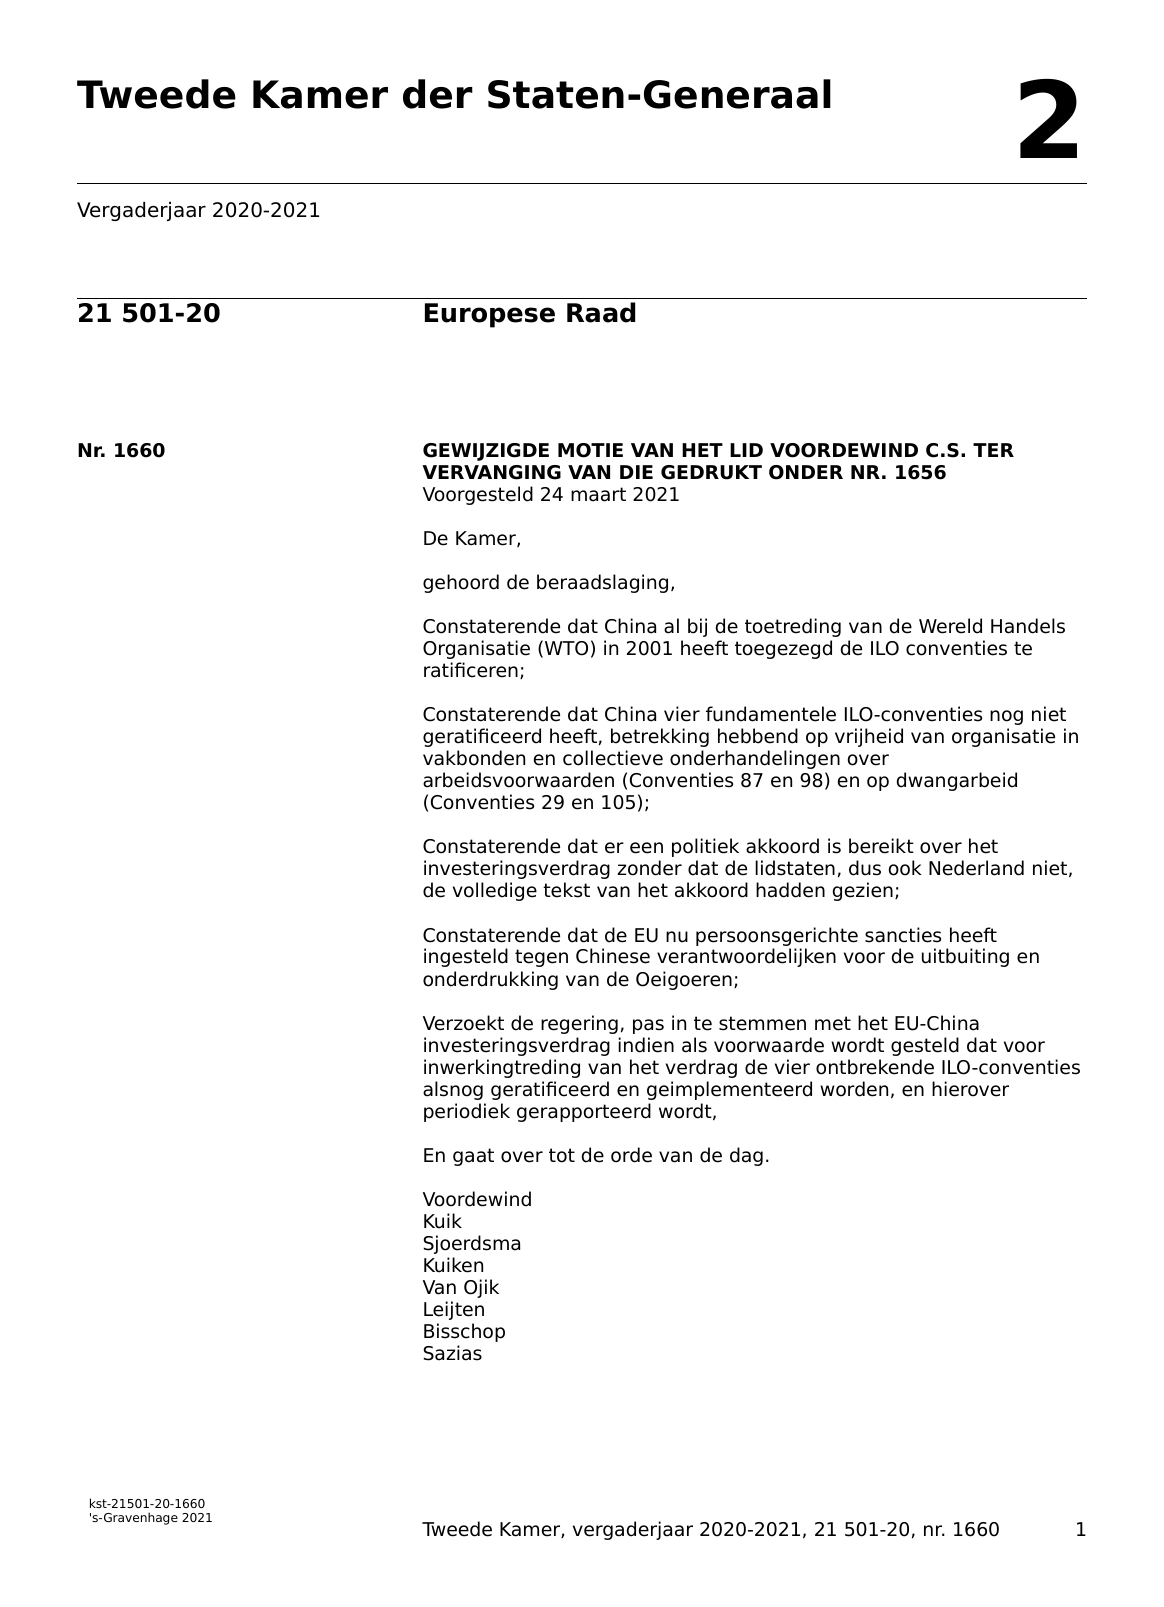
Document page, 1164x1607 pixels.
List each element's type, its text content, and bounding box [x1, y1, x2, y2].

table_header 2 [886, 59, 1087, 183]
text En gaat over tot de orde van de dag. [422, 1145, 1087, 1167]
text Kuik [422, 1211, 1087, 1233]
text kst-21501-20-1660 [88, 1497, 323, 1511]
text Kuiken [422, 1255, 1087, 1277]
text Van Ojik [422, 1277, 1087, 1299]
table_cell Vergaderjaar 2020-2021 [77, 184, 1087, 298]
text Leijten [422, 1299, 1087, 1321]
text Voordewind [422, 1189, 1087, 1211]
text Verzoekt de regering, pas in te stemmen met het EU-China investeringsverdrag indien als voorwaarde wordt gesteld dat voor inwerkingtreding van het verdrag de vier ontbrekende ILO-conventies alsnog geratificeerd en geimplementeerd worden, en hierover periodiek gerapporteerd wordt, [422, 1013, 1087, 1122]
subtitle Nr. 1660 GEWIJZIGDE MOTIE VAN HET LID VOORDEWIND C.S. TER VERVANGING VAN DIE GEDRUKT ONDER NR. 1656 [77, 440, 1087, 484]
text Constaterende dat er een politiek akkoord is bereikt over het investeringsverdrag zonder dat de lidstaten, dus ook Nederland niet, de volledige tekst van het akkoord hadden gezien; [422, 836, 1087, 902]
table_header Tweede Kamer der Staten-Generaal [77, 59, 886, 183]
text De Kamer, [422, 528, 1087, 550]
text Bisschop [422, 1321, 1087, 1343]
text Sjoerdsma [422, 1233, 1087, 1255]
text Constaterende dat de EU nu persoonsgerichte sancties heeft ingesteld tegen Chinese verantwoordelijken voor de uitbuiting en onderdrukking van de Oeigoeren; [422, 924, 1087, 990]
text 's-Gravenhage 2021 [88, 1511, 323, 1525]
text gehoord de beraadslaging, [422, 572, 1087, 594]
text Constaterende dat China al bij de toetreding van de Wereld Handels Organisatie (WTO) in 2001 heeft toegezegd de ILO conventies te ratificeren; [422, 616, 1087, 682]
text Constaterende dat China vier fundamentele ILO-conventies nog niet geratificeerd heeft, betrekking hebbend op vrijheid van organisatie in vakbonden en collectieve onderhandelingen over arbeidsvoorwaarden (Conventies 87 en 98) en op dwangarbeid (Conventies 29 en 105); [422, 704, 1087, 814]
subtitle 21 501-20 Europese Raad [77, 299, 1087, 329]
text Sazias [422, 1343, 1087, 1365]
text Voorgesteld 24 maart 2021 [422, 484, 1087, 506]
